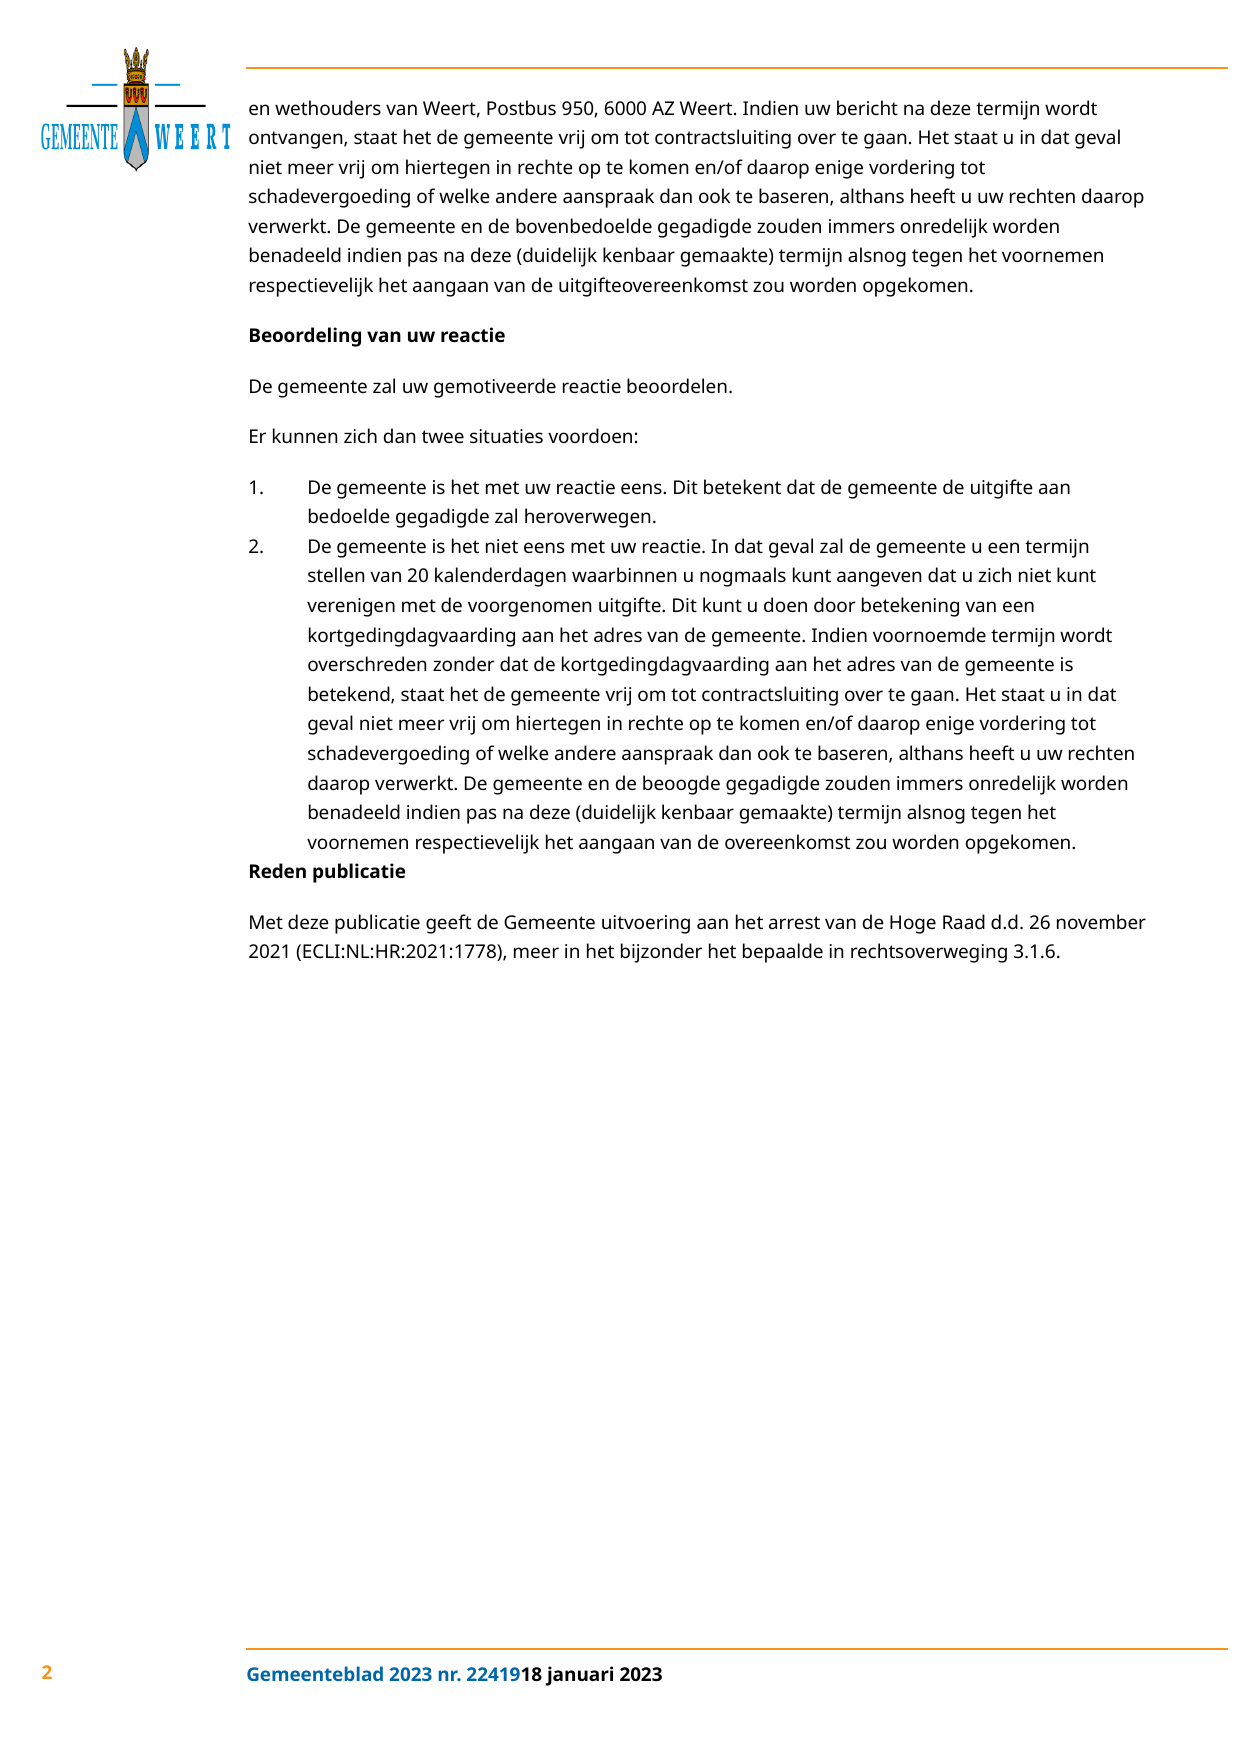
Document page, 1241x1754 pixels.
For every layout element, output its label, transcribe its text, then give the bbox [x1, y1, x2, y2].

text Er kunnen zich dan twee situaties voordoen: [248, 423, 1152, 449]
picture [41, 47, 231, 172]
text Reden publicatie [248, 858, 1152, 884]
list De gemeente is het met uw reactie eens. Dit betekent dat de gemeente de uitgifte aan bedoelde gegadigde zal heroverwegen. [248, 474, 1152, 529]
text De gemeente zal uw gemotiveerde reactie beoordelen. [248, 373, 1152, 399]
text Beoordeling van uw reactie [248, 323, 1152, 348]
list De gemeente is het niet eens met uw reactie. In dat geval zal de gemeente u een termijn stellen van 20 kalenderdagen waarbinnen u nogmaals kunt aangeven dat u zich niet kunt verenigen met de voorgenomen uitgifte. Dit kunt u doen door betekening van een kortgedingdagvaarding aan het adres van de gemeente. Indien voornoemde termijn wordt overschreden zonder dat de kortgedingdagvaarding aan het adres van de gemeente is betekend, staat het de gemeente vrij om tot contractsluiting over te gaan. Het staat u in dat geval niet meer vrij om hiertegen in rechte op te komen en/of daarop enige vordering tot schadevergoeding of welke andere aanspraak dan ook te baseren, althans heeft u uw rechten daarop verwerkt. De gemeente en de beoogde gegadigde zouden immers onredelijk worden benadeeld indien pas na deze (duidelijk kenbaar gemaakte) termijn alsnog tegen het voornemen respectievelijk het aangaan van de overeenkomst zou worden opgekomen. [248, 533, 1152, 855]
text en wethouders van Weert, Postbus 950, 6000 AZ Weert. Indien uw bericht na deze termijn wordt ontvangen, staat het de gemeente vrij om tot contractsluiting over te gaan. Het staat u in dat geval niet meer vrij om hiertegen in rechte op te komen en/of daarop enige vordering tot schadevergoeding of welke andere aanspraak dan ook te baseren, althans heeft u uw rechten daarop verwerkt. De gemeente en de bovenbedoelde gegadigde zouden immers onredelijk worden benadeeld indien pas na deze (duidelijk kenbaar gemaakte) termijn alsnog tegen het voornemen respectievelijk het aangaan van de uitgifteovereenkomst zou worden opgekomen. [248, 95, 1152, 298]
text Met deze publicatie geeft de Gemeente uitvoering aan het arrest van de Hoge Raad d.d. 26 november 2021 (ECLI:NL:HR:2021:1778), meer in het bijzonder het bepaalde in rechtsoverweging 3.1.6. [248, 909, 1152, 964]
